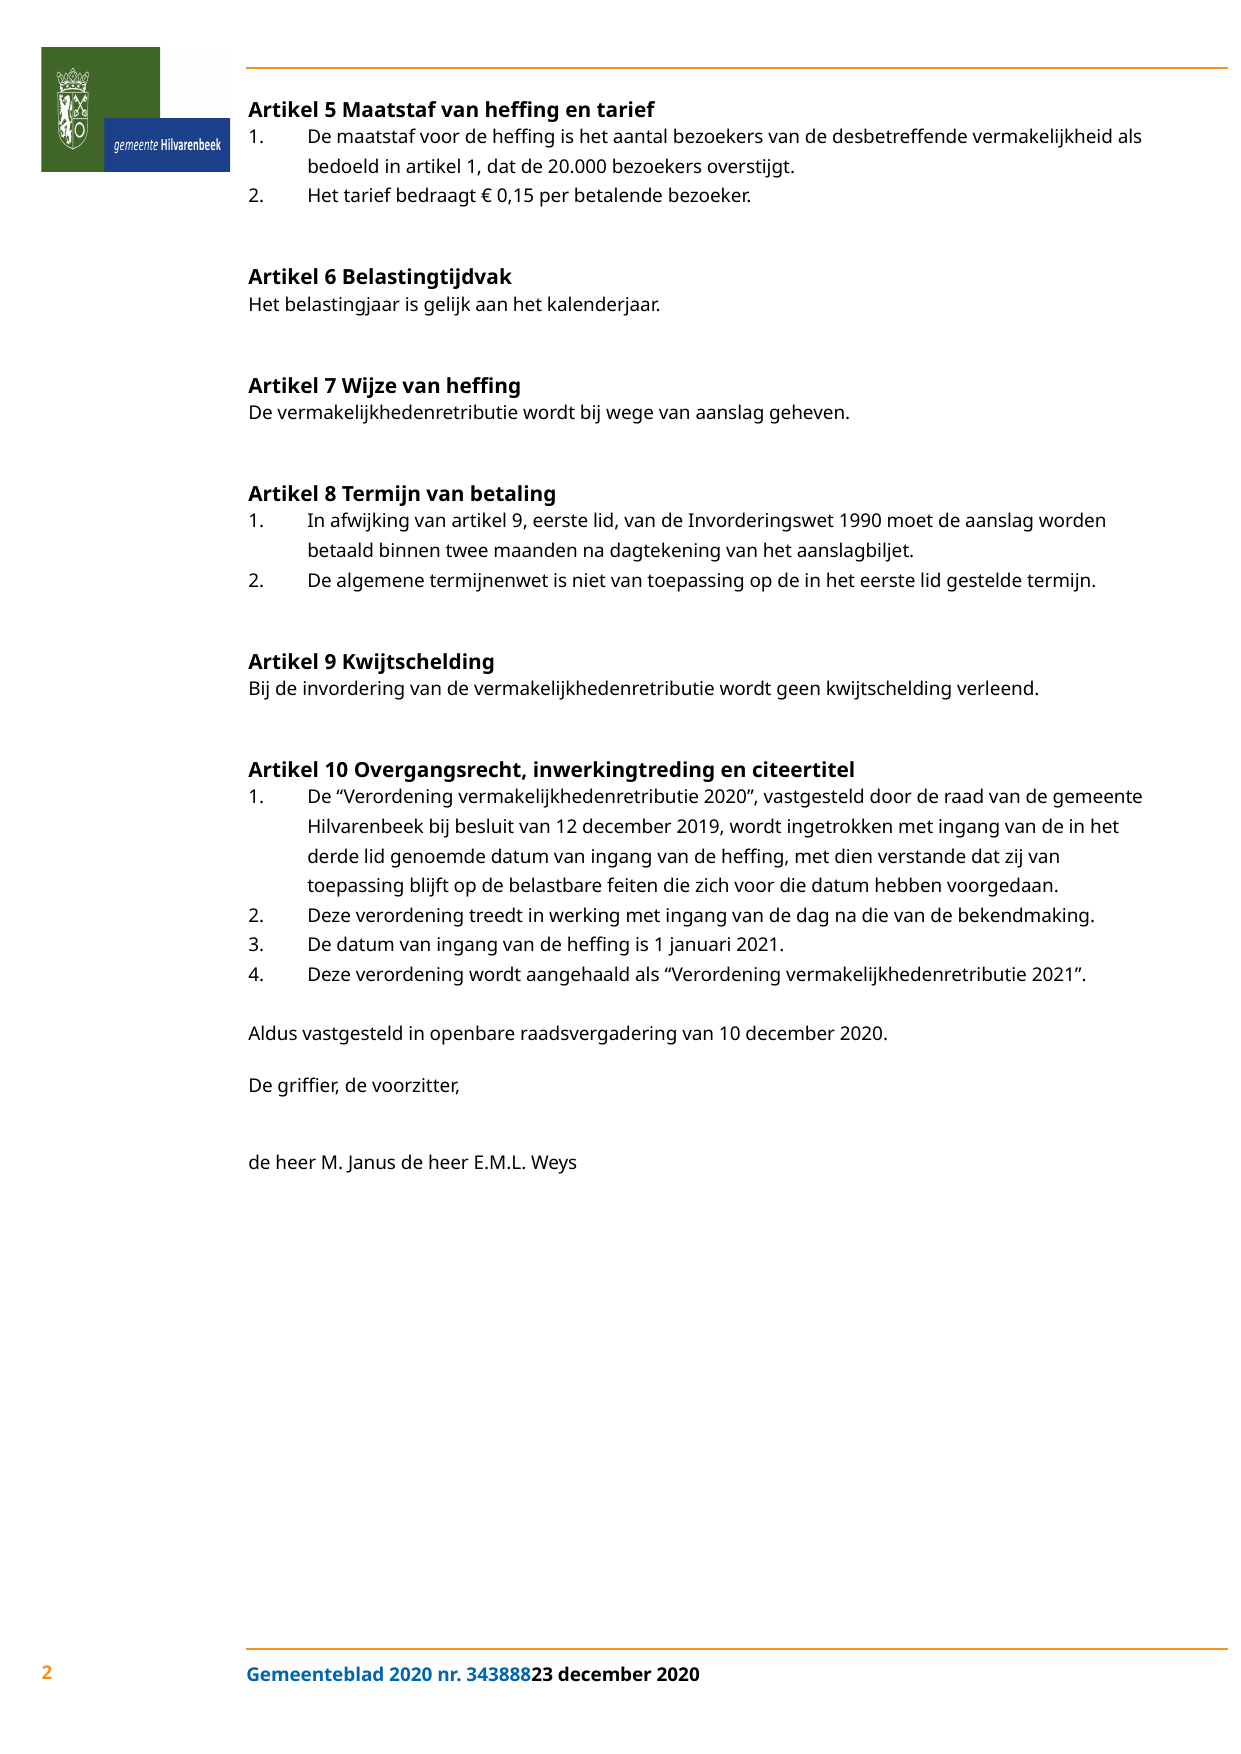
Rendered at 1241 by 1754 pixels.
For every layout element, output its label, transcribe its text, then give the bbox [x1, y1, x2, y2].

text Bij de invordering van de vermakelijkhedenretributie wordt geen kwijtschelding verleend. [248, 675, 1152, 701]
text De griffier, de voorzitter, [248, 1072, 1152, 1098]
list De algemene termijnenwet is niet van toepassing op de in het eerste lid gestelde termijn. [248, 567, 1152, 593]
list Deze verordening wordt aangehaald als “Verordening vermakelijkhedenretributie 2021”. [248, 961, 1152, 987]
text Het belastingjaar is gelijk aan het kalenderjaar. [248, 291, 1152, 317]
list In afwijking van artikel 9, eerste lid, van de Invorderingswet 1990 moet de aanslag worden betaald binnen twee maanden na dagtekening van het aanslagbiljet. [248, 508, 1152, 563]
list Het tarief bedraagt € 0,15 per betalende bezoeker. [248, 182, 1152, 208]
list De datum van ingang van de heffing is 1 januari 2021. [248, 932, 1152, 957]
text Artikel 5 Maatstaf van heffing en tarief [248, 95, 1152, 123]
picture [41, 47, 231, 172]
text Artikel 6 Belastingtijdvak [248, 262, 1152, 291]
list De maatstaf voor de heffing is het aantal bezoekers van de desbetreffende vermakelijkheid als bedoeld in artikel 1, dat de 20.000 bezoekers overstijgt. [248, 123, 1152, 178]
text Aldus vastgesteld in openbare raadsvergadering van 10 december 2020. [248, 1020, 1152, 1046]
text De vermakelijkhedenretributie wordt bij wege van aanslag geheven. [248, 399, 1152, 425]
text Artikel 8 Termijn van betaling [248, 479, 1152, 508]
text Artikel 7 Wijze van heffing [248, 371, 1152, 399]
list Deze verordening treedt in werking met ingang van de dag na die van de bekendmaking. [248, 902, 1152, 928]
list De “Verordening vermakelijkhedenretributie 2020”, vastgesteld door de raad van de gemeente Hilvarenbeek bij besluit van 12 december 2019, wordt ingetrokken met ingang van de in het derde lid genoemde datum van ingang van de heffing, met dien verstande dat zij van toepassing blijft op de belastbare feiten die zich voor die datum hebben voorgedaan. [248, 784, 1152, 898]
text Artikel 9 Kwijtschelding [248, 647, 1152, 675]
text Artikel 10 Overgangsrecht, inwerkingtreding en citeertitel [248, 755, 1152, 784]
text de heer M. Janus de heer E.M.L. Weys [248, 1149, 1152, 1175]
